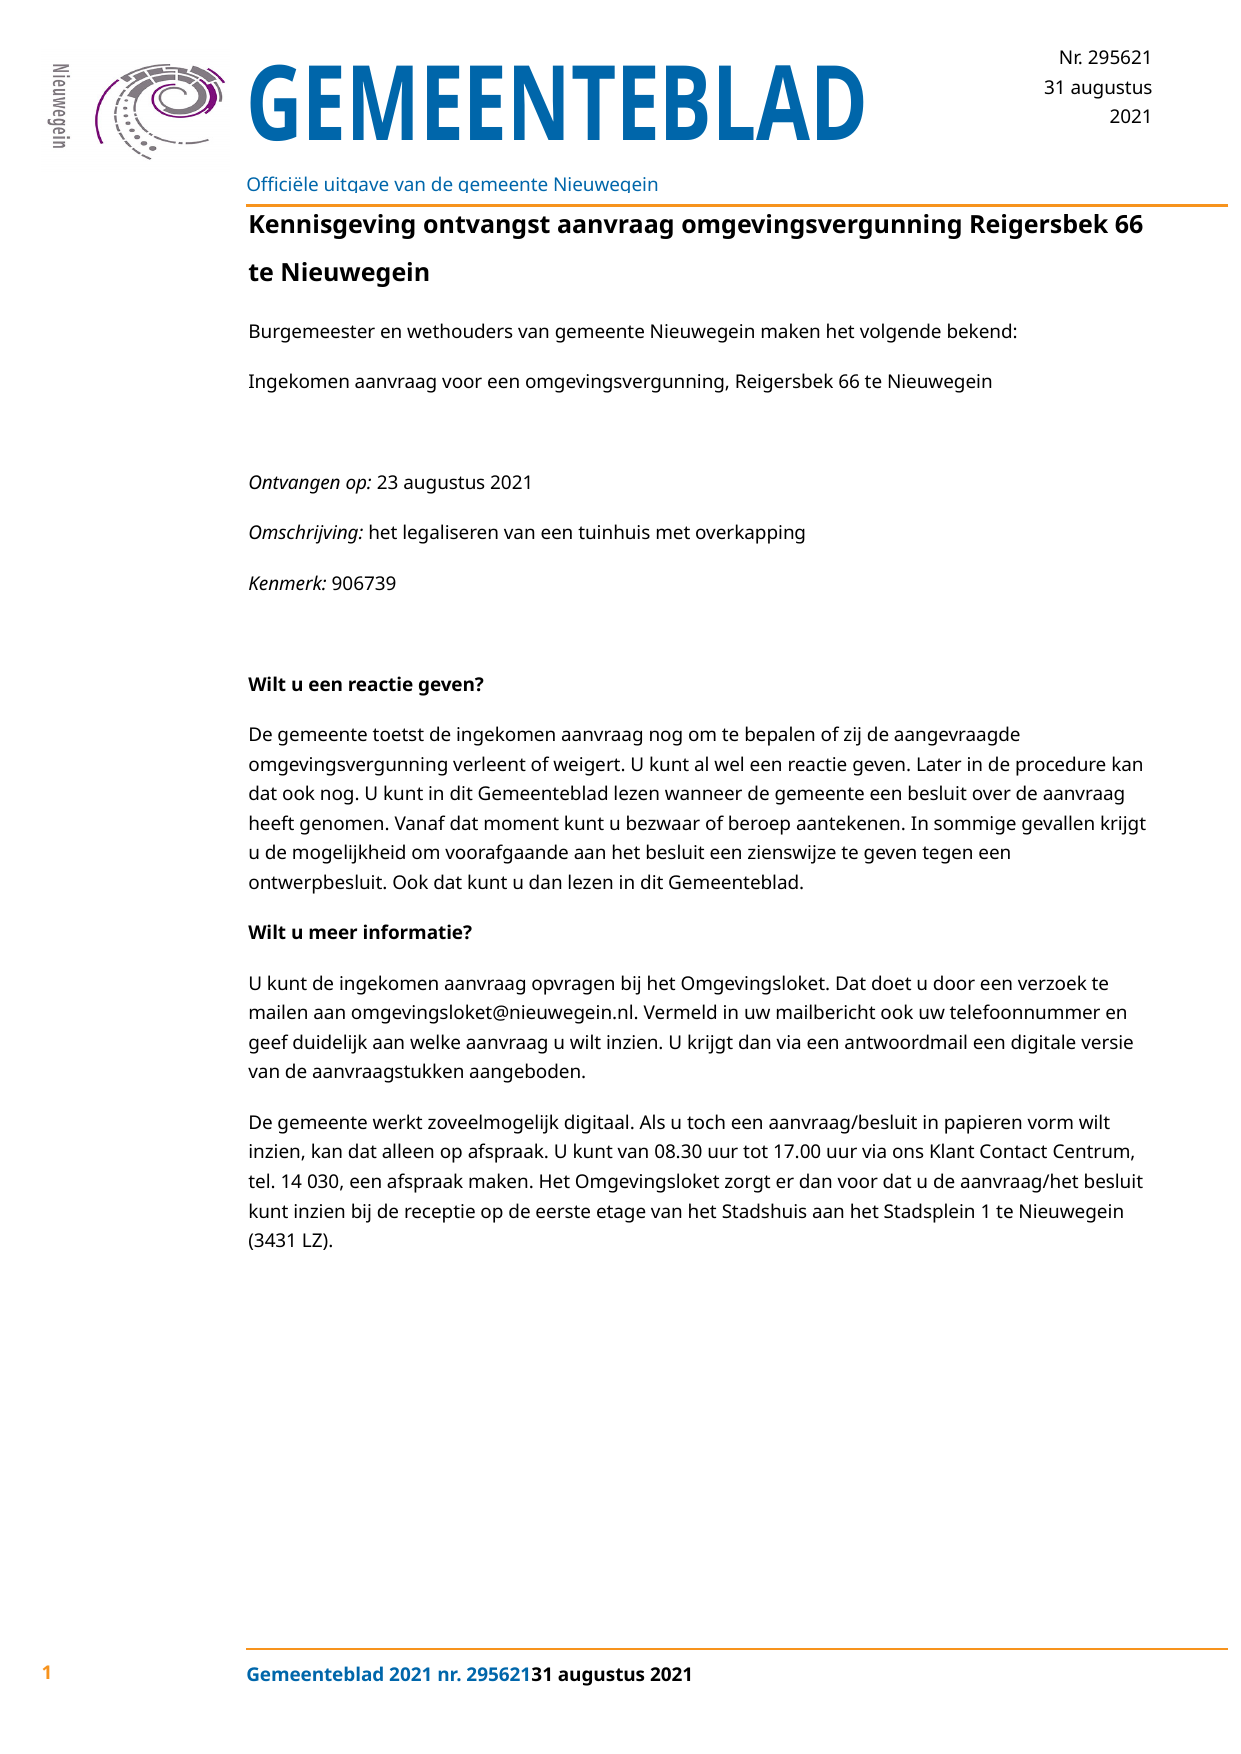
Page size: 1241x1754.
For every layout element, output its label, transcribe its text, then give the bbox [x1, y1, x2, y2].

text Kenmerk: 906739 [248, 570, 1152, 596]
text Omschrijving: het legaliseren van een tuinhuis met overkapping [248, 519, 1152, 545]
text Wilt u een reactie geven? [248, 671, 1152, 697]
text De gemeente werkt zoveelmogelijk digitaal. Als u toch een aanvraag/besluit in papieren vorm wilt inzien, kan dat alleen op afspraak. U kunt van 08.30 uur tot 17.00 uur via ons Klant Contact Centrum, tel. 14 030, een afspraak maken. Het Omgevingsloket zorgt er dan voor dat u de aanvraag/het besluit kunt inzien bij de receptie op de eerste etage van het Stadshuis aan het Stadsplein 1 te Nieuwegein (3431 LZ). [248, 1109, 1152, 1253]
text De gemeente toetst de ingekomen aanvraag nog om te bepalen of zij de aangevraagde omgevingsvergunning verleent of weigert. U kunt al wel een reactie geven. Later in de procedure kan dat ook nog. U kunt in dit Gemeenteblad lezen wanneer de gemeente een besluit over de aanvraag heeft genomen. Vanaf dat moment kunt u bezwaar of beroep aantekenen. In sommige gevallen krijgt u de mogelijkheid om voorafgaande aan het besluit een zienswijze te geven tegen een ontwerpbesluit. Ook dat kunt u dan lezen in dit Gemeenteblad. [248, 721, 1152, 895]
text Kennisgeving ontvangst aanvraag omgevingsvergunning Reigersbek 66 te Nieuwegein [248, 207, 1152, 288]
text U kunt de ingekomen aanvraag opvragen bij het Omgevingsloket. Dat doet u door een verzoek te mailen aan omgevingsloket@nieuwegein.nl. Vermeld in uw mailbericht ook uw telefoonnummer en geef duidelijk aan welke aanvraag u wilt inzien. U krijgt dan via een antwoordmail een digitale versie van de aanvraagstukken aangeboden. [248, 970, 1152, 1084]
text Wilt u meer informatie? [248, 919, 1152, 945]
text Ontvangen op: 23 augustus 2021 [248, 469, 1152, 495]
text Burgemeester en wethouders van gemeente Nieuwegein maken het volgende bekend: [248, 318, 1152, 344]
picture [41, 47, 231, 172]
text Ingekomen aanvraag voor een omgevingsvergunning, Reigersbek 66 te Nieuwegein [248, 368, 1152, 394]
